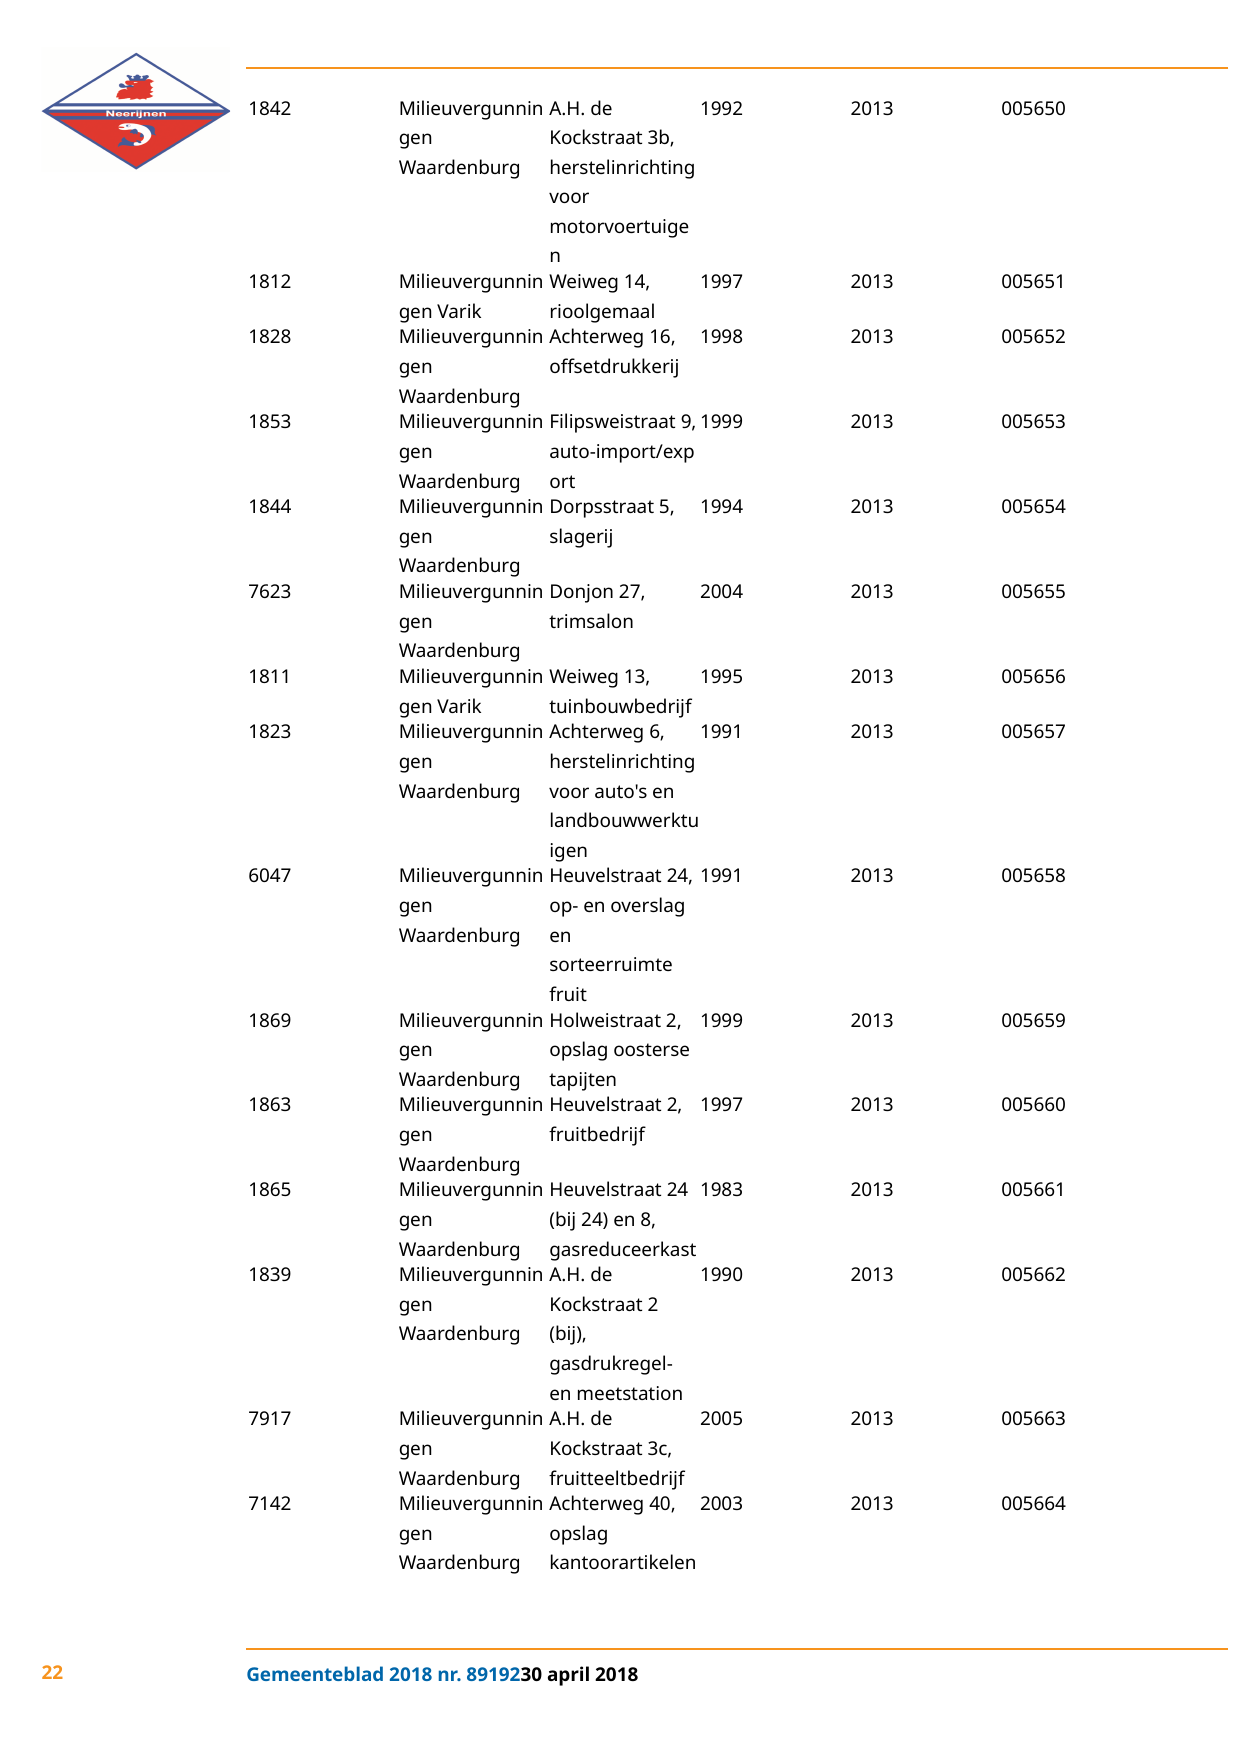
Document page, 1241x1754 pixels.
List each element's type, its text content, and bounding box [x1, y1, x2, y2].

table_cell 2013 [850, 719, 1001, 863]
table_cell 1983 [700, 1177, 850, 1261]
table_cell 2013 [850, 1007, 1001, 1092]
table_cell 1997 [700, 1092, 850, 1177]
table_cell Achterweg 6, herstelinrichting voor auto's en landbouwwerktuigen [549, 719, 700, 863]
table_cell 2013 [850, 1177, 1001, 1261]
table_cell Milieuvergunningen Waardenburg [399, 1007, 549, 1092]
table_cell 005657 [1001, 719, 1152, 863]
table_cell 7917 [248, 1406, 398, 1490]
table_cell Milieuvergunningen Waardenburg [399, 1177, 549, 1261]
table_cell 7142 [248, 1490, 398, 1575]
table_cell Weiweg 13, tuinbouwbedrijf [549, 663, 700, 719]
table_cell Heuvelstraat 2, fruitbedrijf [549, 1092, 700, 1177]
table_cell Achterweg 16, offsetdrukkerij [549, 324, 700, 409]
table_cell Milieuvergunningen Waardenburg [399, 1261, 549, 1406]
table_cell Weiweg 14, rioolgemaal [549, 269, 700, 324]
table_cell 6047 [248, 863, 398, 1007]
table_cell 1994 [700, 494, 850, 578]
table_cell 1863 [248, 1092, 398, 1177]
table_cell 1823 [248, 719, 398, 863]
table_cell Milieuvergunningen Waardenburg [399, 1092, 549, 1177]
table_cell Heuvelstraat 24 (bij 24) en 8, gasreduceerkast [549, 1177, 700, 1261]
table_cell 2013 [850, 1261, 1001, 1406]
table_cell 1828 [248, 324, 398, 409]
table_cell 2013 [850, 663, 1001, 719]
table_cell 005652 [1001, 324, 1152, 409]
table_cell 2013 [850, 95, 1001, 268]
table_cell 005651 [1001, 269, 1152, 324]
table_cell Achterweg 40, opslag kantoorartikelen [549, 1490, 700, 1575]
table_cell Milieuvergunningen Waardenburg [399, 324, 549, 409]
table_cell 1811 [248, 663, 398, 719]
table_cell 005661 [1001, 1177, 1152, 1261]
table_cell Milieuvergunningen Waardenburg [399, 409, 549, 493]
table_cell A.H. de Kockstraat 3c, fruitteeltbedrijf [549, 1406, 700, 1490]
table_cell 2004 [700, 579, 850, 663]
table_cell Milieuvergunningen Waardenburg [399, 95, 549, 268]
table_cell 005650 [1001, 95, 1152, 268]
table_cell 005659 [1001, 1007, 1152, 1092]
table_cell 1842 [248, 95, 398, 268]
table_cell Milieuvergunningen Varik [399, 269, 549, 324]
table_cell 1991 [700, 719, 850, 863]
table_cell Filipsweistraat 9, auto-import/export [549, 409, 700, 493]
table_cell 2013 [850, 269, 1001, 324]
table_cell Milieuvergunningen Waardenburg [399, 1406, 549, 1490]
table_cell 2013 [850, 579, 1001, 663]
table_cell Milieuvergunningen Waardenburg [399, 494, 549, 578]
table_cell 005653 [1001, 409, 1152, 493]
table_cell 2013 [850, 863, 1001, 1007]
table_cell Donjon 27, trimsalon [549, 579, 700, 663]
table_cell 005654 [1001, 494, 1152, 578]
table_cell Milieuvergunningen Waardenburg [399, 719, 549, 863]
table_cell 005660 [1001, 1092, 1152, 1177]
table_cell 7623 [248, 579, 398, 663]
table_cell A.H. de Kockstraat 3b, herstelinrichting voor motorvoertuigen [549, 95, 700, 268]
table_cell 1865 [248, 1177, 398, 1261]
table_cell 1992 [700, 95, 850, 268]
table_cell 2013 [850, 494, 1001, 578]
table_cell 2013 [850, 324, 1001, 409]
table_cell Dorpsstraat 5, slagerij [549, 494, 700, 578]
table_cell 1997 [700, 269, 850, 324]
table_cell Milieuvergunningen Waardenburg [399, 1490, 549, 1575]
picture [41, 47, 231, 172]
table_cell Milieuvergunningen Waardenburg [399, 863, 549, 1007]
table_cell 1999 [700, 1007, 850, 1092]
table_cell Milieuvergunningen Varik [399, 663, 549, 719]
table_cell 1991 [700, 863, 850, 1007]
table_cell 1812 [248, 269, 398, 324]
table_cell 005658 [1001, 863, 1152, 1007]
table_cell Milieuvergunningen Waardenburg [399, 579, 549, 663]
table_cell 2013 [850, 1406, 1001, 1490]
table_cell A.H. de Kockstraat 2 (bij), gasdrukregel- en meetstation [549, 1261, 700, 1406]
table_cell 005656 [1001, 663, 1152, 719]
table_cell 1995 [700, 663, 850, 719]
table_cell 1999 [700, 409, 850, 493]
table_cell 2003 [700, 1490, 850, 1575]
table_cell 005664 [1001, 1490, 1152, 1575]
table_cell Heuvelstraat 24, op- en overslag en sorteerruimte fruit [549, 863, 700, 1007]
table_cell 005655 [1001, 579, 1152, 663]
table_cell 005663 [1001, 1406, 1152, 1490]
table_cell 1869 [248, 1007, 398, 1092]
table_cell 1853 [248, 409, 398, 493]
table_cell 2013 [850, 1092, 1001, 1177]
table_cell 2005 [700, 1406, 850, 1490]
table_cell 2013 [850, 1490, 1001, 1575]
table_cell 1839 [248, 1261, 398, 1406]
table_cell 2013 [850, 409, 1001, 493]
table_cell Holweistraat 2, opslag oosterse tapijten [549, 1007, 700, 1092]
table_cell 1998 [700, 324, 850, 409]
table_cell 1990 [700, 1261, 850, 1406]
table_cell 005662 [1001, 1261, 1152, 1406]
table_cell 1844 [248, 494, 398, 578]
